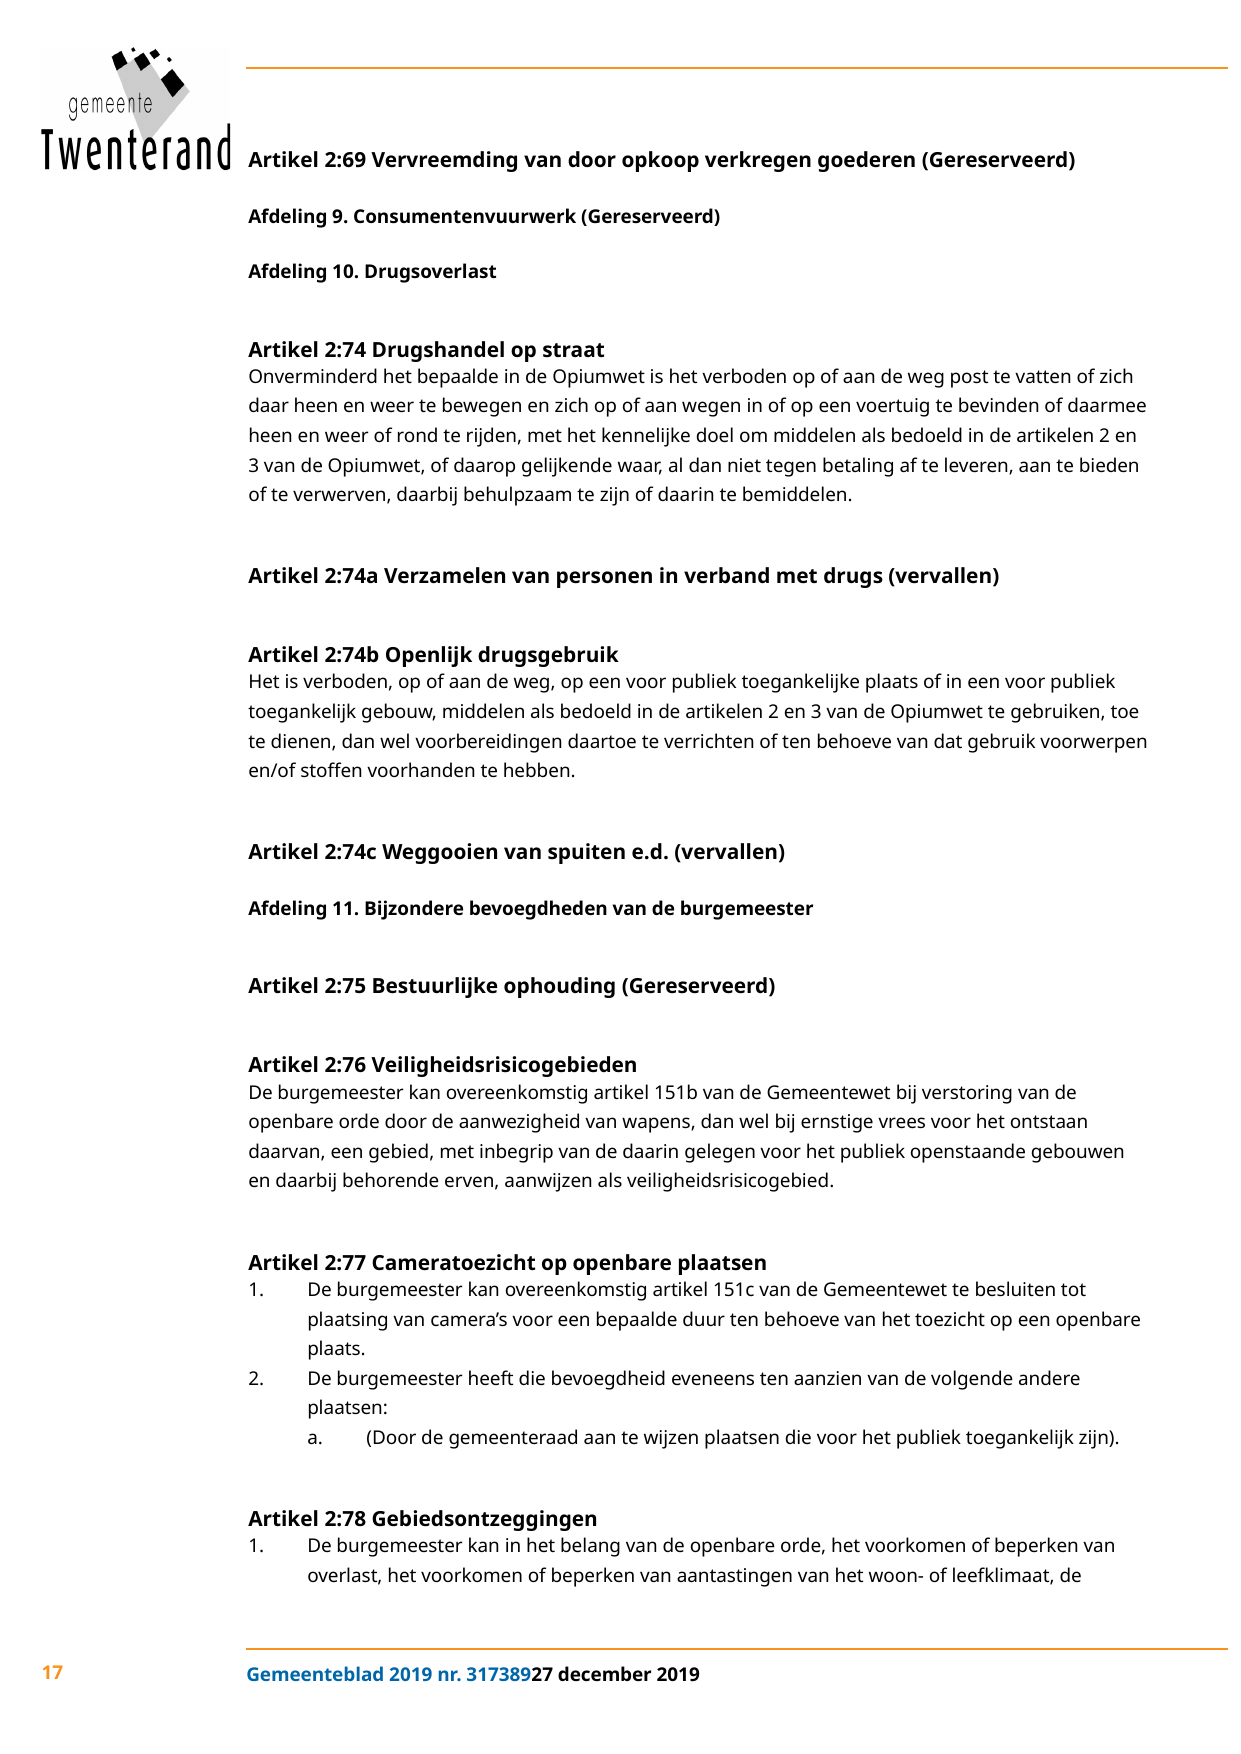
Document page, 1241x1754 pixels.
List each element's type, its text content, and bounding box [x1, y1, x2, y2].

picture [41, 47, 231, 172]
list De burgemeester kan in het belang van de openbare orde, het voorkomen of beperken van overlast, het voorkomen of beperken van aantastingen van het woon- of leefklimaat, de [248, 1532, 1152, 1588]
text Artikel 2:77 Cameratoezicht op openbare plaatsen [248, 1248, 1152, 1276]
text Artikel 2:74c Weggooien van spuiten e.d. (vervallen) [248, 837, 1152, 866]
list De burgemeester heeft die bevoegdheid eveneens ten aanzien van de volgende andere plaatsen: [248, 1365, 1152, 1420]
text Artikel 2:75 Bestuurlijke ophouding (Gereserveerd) [248, 972, 1152, 1000]
text Artikel 2:74 Drugshandel op straat [248, 335, 1152, 363]
list De burgemeester kan overeenkomstig artikel 151c van de Gemeentewet te besluiten tot plaatsing van camera’s voor een bepaalde duur ten behoeve van het toezicht op een openbare plaats. [248, 1276, 1152, 1361]
text De burgemeester kan overeenkomstig artikel 151b van de Gemeentewet bij verstoring van de openbare orde door de aanwezigheid van wapens, dan wel bij ernstige vrees voor het ontstaan daarvan, een gebied, met inbegrip van de daarin gelegen voor het publiek openstaande gebouwen en daarbij behorende erven, aanwijzen als veiligheidsrisicogebied. [248, 1079, 1152, 1193]
text Artikel 2:74a Verzamelen van personen in verband met drugs (vervallen) [248, 561, 1152, 590]
text Artikel 2:74b Openlijk drugsgebruik [248, 640, 1152, 669]
text Het is verboden, op of aan de weg, op een voor publiek toegankelijke plaats of in een voor publiek toegankelijk gebouw, middelen als bedoeld in de artikelen 2 en 3 van de Opiumwet te gebruiken, toe te dienen, dan wel voorbereidingen daartoe te verrichten of ten behoeve van dat gebruik voorwerpen en/of stoffen voorhanden te hebben. [248, 669, 1152, 783]
text Onverminderd het bepaalde in de Opiumwet is het verboden op of aan de weg post te vatten of zich daar heen en weer te bewegen en zich op of aan wegen in of op een voertuig te bevinden of daarmee heen en weer of rond te rijden, met het kennelijke doel om middelen als bedoeld in de artikelen 2 en 3 van de Opiumwet, of daarop gelijkende waar, al dan niet tegen betaling af te leveren, aan te bieden of te verwerven, daarbij behulpzaam te zijn of daarin te bemiddelen. [248, 363, 1152, 507]
text Artikel 2:78 Gebiedsontzeggingen [248, 1504, 1152, 1532]
list (Door de gemeenteraad aan te wijzen plaatsen die voor het publiek toegankelijk zijn). [307, 1424, 1152, 1450]
text Afdeling 10. Drugsoverlast [248, 258, 1152, 284]
text Afdeling 11. Bijzondere bevoegdheden van de burgemeester [248, 896, 1152, 921]
text Afdeling 9. Consumentenvuurwerk (Gereserveerd) [248, 203, 1152, 229]
text Artikel 2:76 Veiligheidsrisicogebieden [248, 1051, 1152, 1079]
text Artikel 2:69 Vervreemding van door opkoop verkregen goederen (Gereserveerd) [248, 145, 1152, 174]
